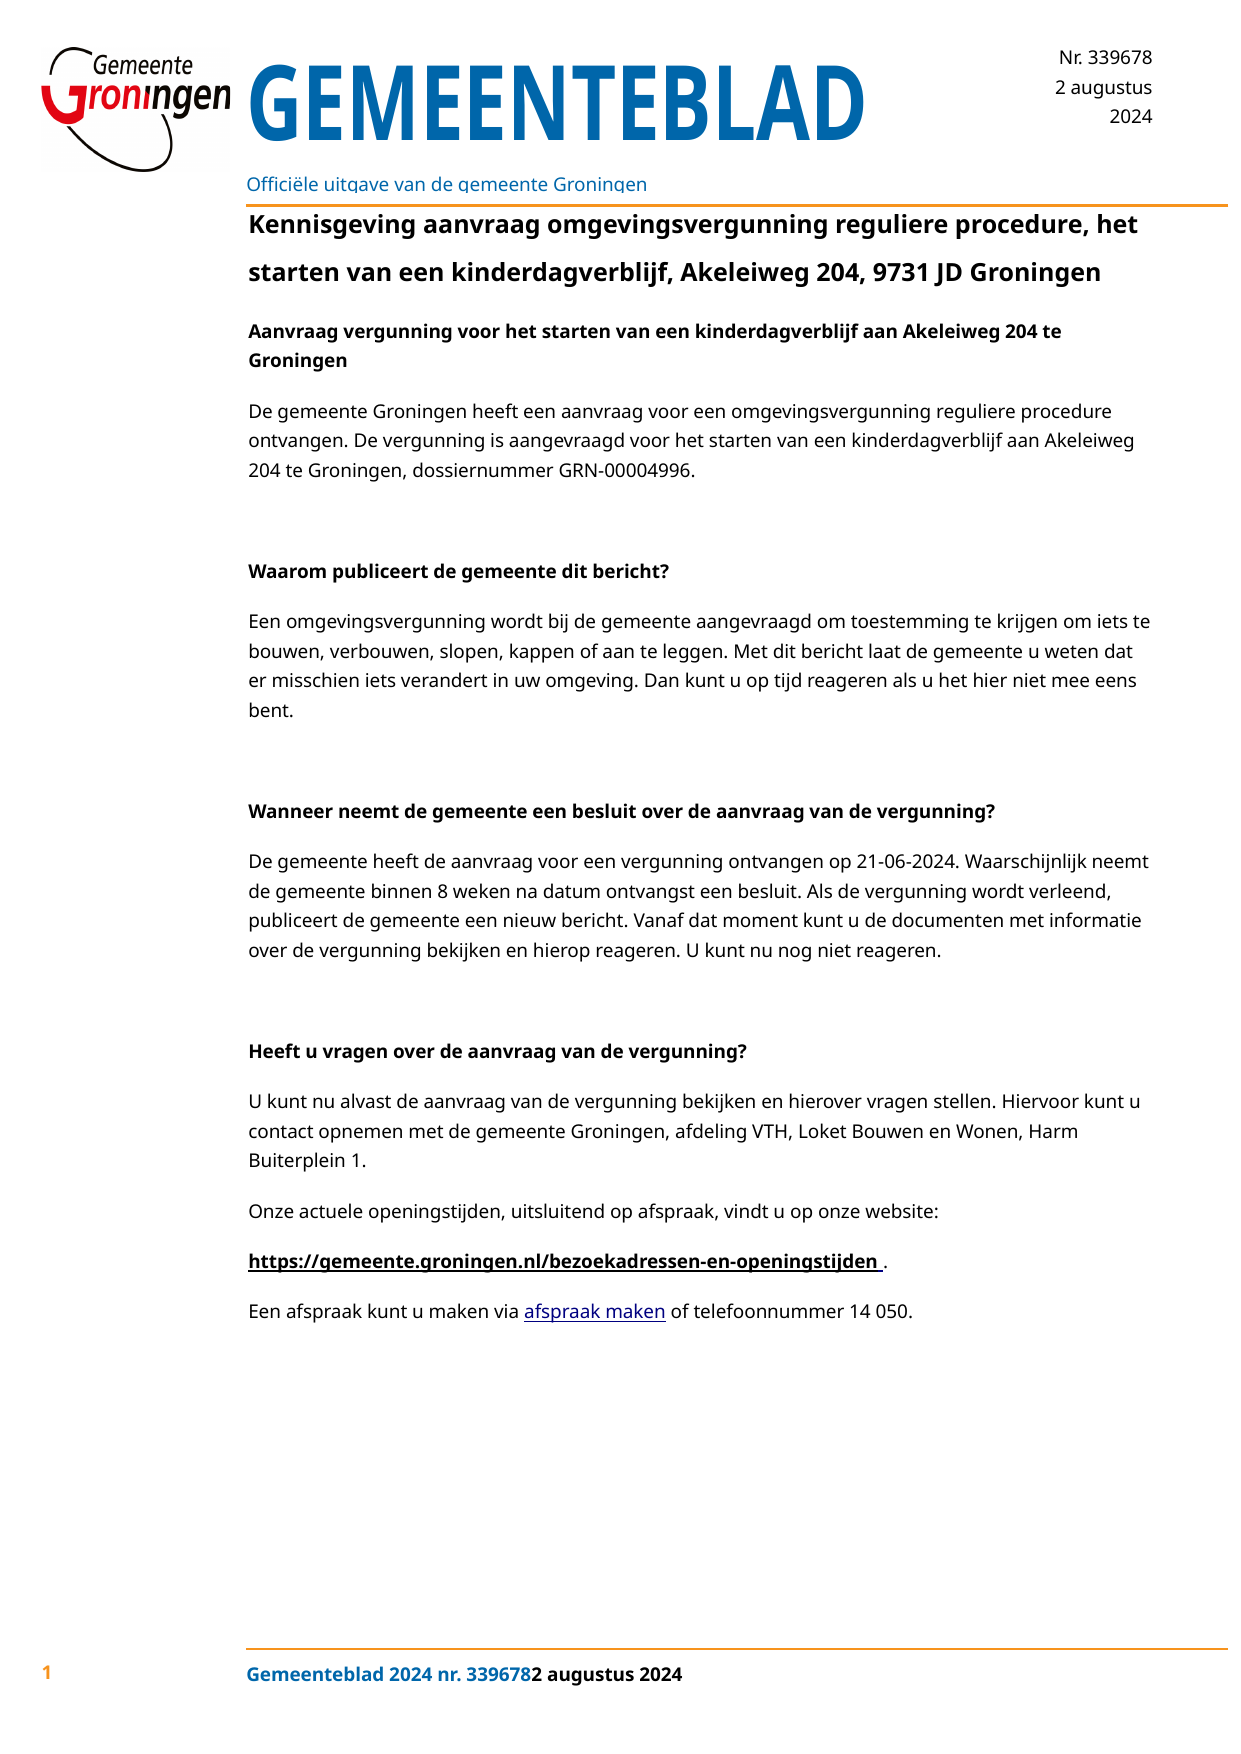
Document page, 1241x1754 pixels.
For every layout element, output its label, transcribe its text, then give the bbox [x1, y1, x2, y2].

text Heeft u vragen over de aanvraag van de vergunning? [248, 1038, 1152, 1064]
text De gemeente heeft de aanvraag voor een vergunning ontvangen op 21-06-2024. Waarschijnlijk neemt de gemeente binnen 8 weken na datum ontvangst een besluit. Als de vergunning wordt verleend, publiceert de gemeente een nieuw bericht. Vanaf dat moment kunt u de documenten met informatie over de vergunning bekijken en hierop reageren. U kunt nu nog niet reageren. [248, 848, 1152, 963]
text Waarom publiceert de gemeente dit bericht? [248, 558, 1152, 584]
text Een omgevingsvergunning wordt bij de gemeente aangevraagd om toestemming te krijgen om iets te bouwen, verbouwen, slopen, kappen of aan te leggen. Met dit bericht laat de gemeente u weten dat er misschien iets verandert in uw omgeving. Dan kunt u op tijd reageren als u het hier niet mee eens bent. [248, 608, 1152, 723]
text Wanneer neemt de gemeente een besluit over de aanvraag van de vergunning? [248, 798, 1152, 824]
text Kennisgeving aanvraag omgevingsvergunning reguliere procedure, het starten van een kinderdagverblijf, Akeleiweg 204, 9731 JD Groningen [248, 207, 1152, 288]
text Een afspraak kunt u maken via afspraak maken of telefoonnummer 14 050. [248, 1299, 1152, 1324]
text Onze actuele openingstijden, uitsluitend op afspraak, vindt u op onze website: [248, 1198, 1152, 1224]
text Aanvraag vergunning voor het starten van een kinderdagverblijf aan Akeleiweg 204 te Groningen [248, 318, 1152, 373]
picture [41, 47, 231, 172]
text https://gemeente.groningen.nl/bezoekadressen-en-openingstijden . [248, 1248, 1152, 1274]
text U kunt nu alvast de aanvraag van de vergunning bekijken en hierover vragen stellen. Hiervoor kunt u contact opnemen met de gemeente Groningen, afdeling VTH, Loket Bouwen en Wonen, Harm Buiterplein 1. [248, 1088, 1152, 1173]
text De gemeente Groningen heeft een aanvraag voor een omgevingsvergunning reguliere procedure ontvangen. De vergunning is aangevraagd voor het starten van een kinderdagverblijf aan Akeleiweg 204 te Groningen, dossiernummer GRN-00004996. [248, 398, 1152, 483]
